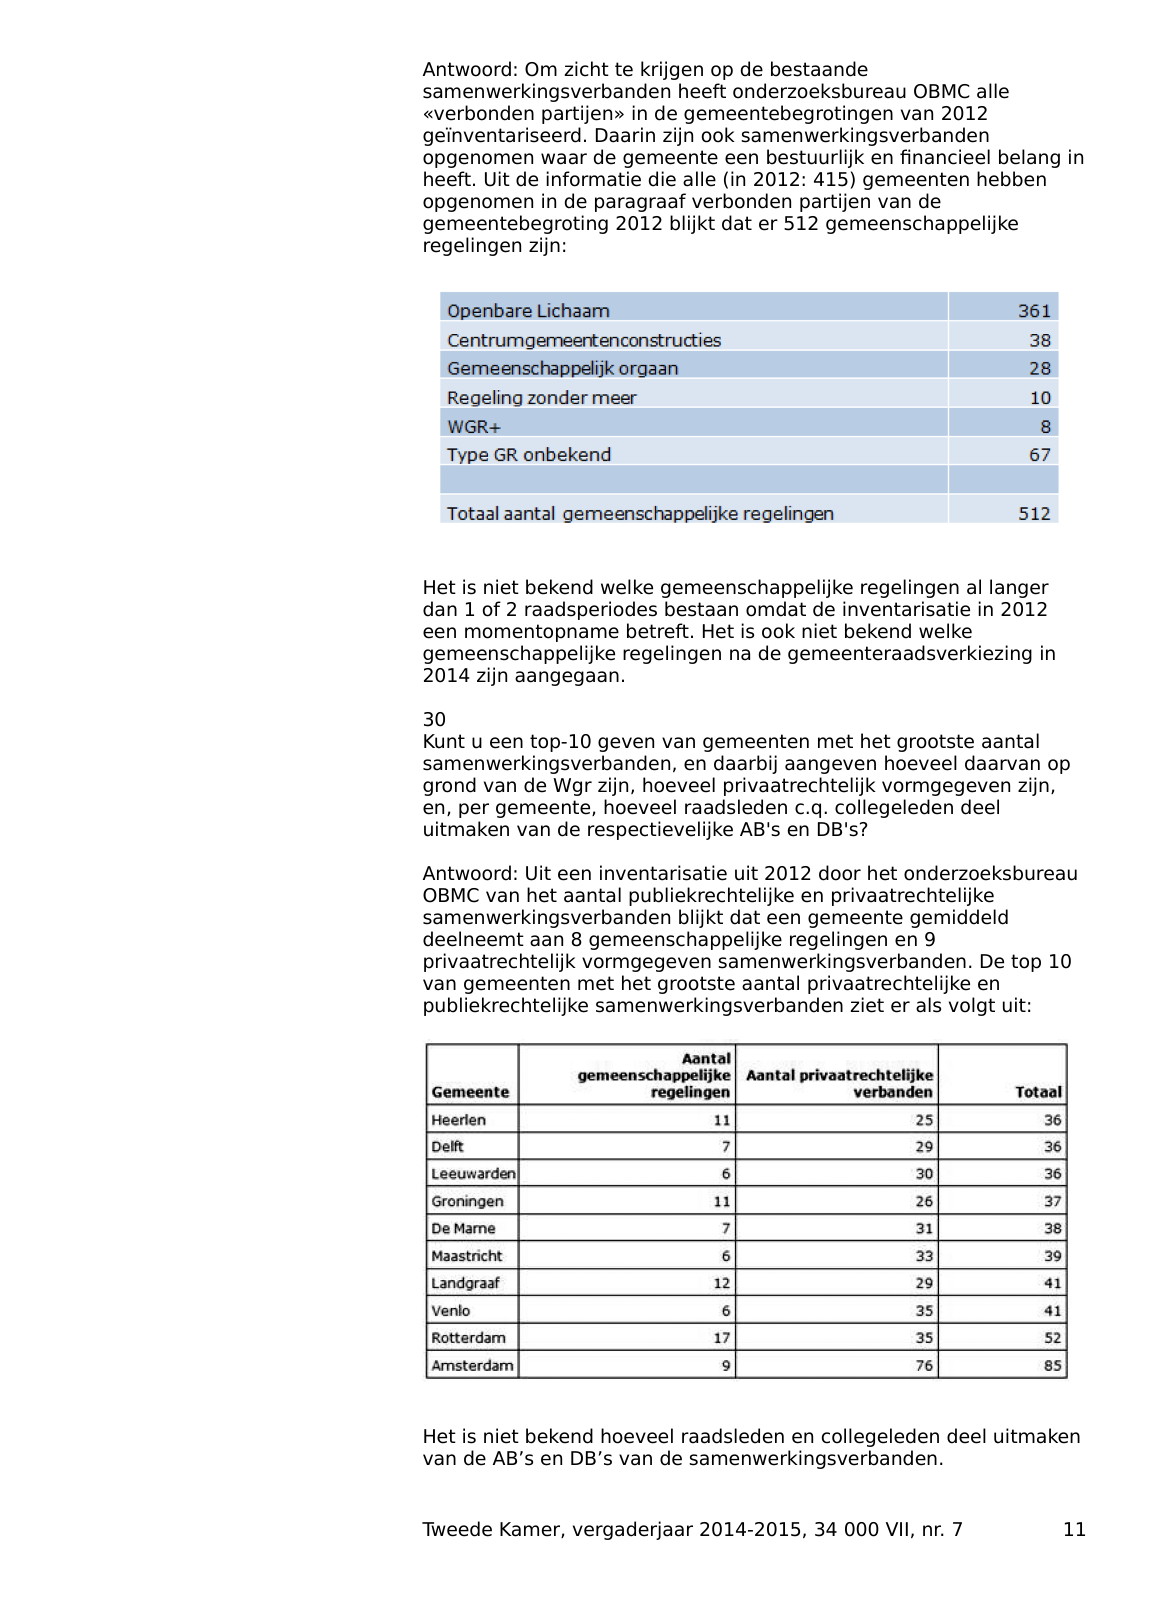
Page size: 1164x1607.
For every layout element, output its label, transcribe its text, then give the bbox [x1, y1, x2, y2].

text 30 [422, 709, 1087, 731]
text Antwoord: Om zicht te krijgen op de bestaande samenwerkingsverbanden heeft onderzoeksbureau OBMC alle «verbonden partijen» in de gemeentebegrotingen van 2012 geïnventariseerd. Daarin zijn ook samenwerkingsverbanden opgenomen waar de gemeente een bestuurlijk en financieel belang in heeft. Uit de informatie die alle (in 2012: 415) gemeenten hebben opgenomen in de paragraaf verbonden partijen van de gemeentebegroting 2012 blijkt dat er 512 gemeenschappelijke regelingen zijn: [422, 59, 1087, 257]
text Antwoord: Uit een inventarisatie uit 2012 door het onderzoeksbureau OBMC van het aantal publiekrechtelijke en privaatrechtelijke samenwerkingsverbanden blijkt dat een gemeente gemiddeld deelneemt aan 8 gemeenschappelijke regelingen en 9 privaatrechtelijk vormgegeven samenwerkingsverbanden. De top 10 van gemeenten met het grootste aantal privaatrechtelijke en publiekrechtelijke samenwerkingsverbanden ziet er als volgt uit: [422, 863, 1087, 1017]
picture [422, 1039, 1072, 1382]
text Het is niet bekend hoeveel raadsleden en collegeleden deel uitmaken van de AB’s en DB’s van de samenwerkingsverbanden. [422, 1426, 1087, 1470]
picture [422, 279, 1072, 533]
text Het is niet bekend welke gemeenschappelijke regelingen al langer dan 1 of 2 raadsperiodes bestaan omdat de inventarisatie in 2012 een momentopname betreft. Het is ook niet bekend welke gemeenschappelijke regelingen na de gemeenteraadsverkiezing in 2014 zijn aangegaan. [422, 577, 1087, 687]
text Kunt u een top-10 geven van gemeenten met het grootste aantal samenwerkingsverbanden, en daarbij aangeven hoeveel daarvan op grond van de Wgr zijn, hoeveel privaatrechtelijk vormgegeven zijn, en, per gemeente, hoeveel raadsleden c.q. collegeleden deel uitmaken van de respectievelijke AB's en DB's? [422, 731, 1087, 841]
